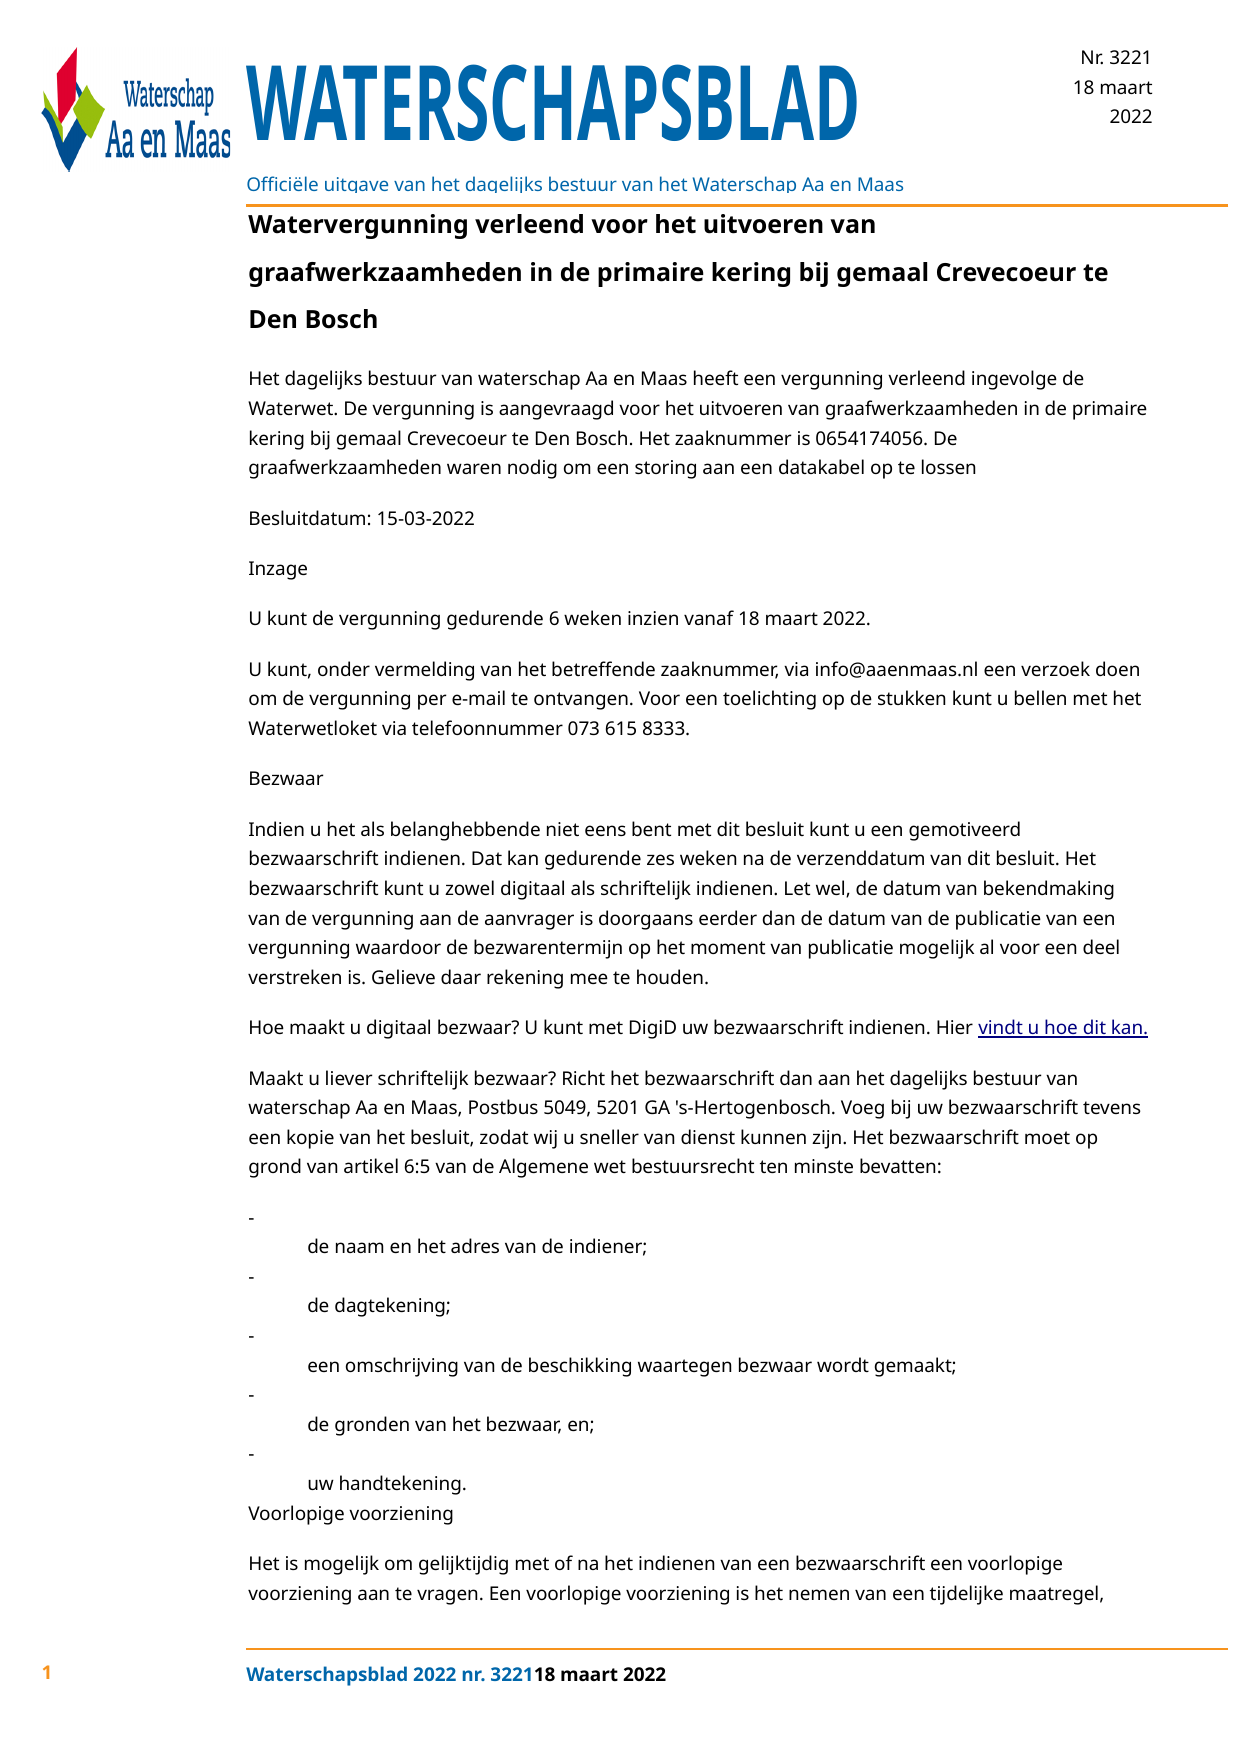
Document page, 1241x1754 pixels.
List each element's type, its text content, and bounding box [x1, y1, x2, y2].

text U kunt, onder vermelding van het betreffende zaaknummer, via info@aaenmaas.nl een verzoek doen om de vergunning per e-mail te ontvangen. Voor een toelichting op de stukken kunt u bellen met het Waterwetloket via telefoonnummer 073 615 8333. [248, 656, 1152, 741]
text Hoe maakt u digitaal bezwaar? U kunt met DigiD uw bezwaarschrift indienen. Hier vindt u hoe dit kan. [248, 1014, 1152, 1040]
list de dagtekening; [248, 1293, 1152, 1318]
text Indien u het als belanghebbende niet eens bent met dit besluit kunt u een gemotiveerd bezwaarschrift indienen. Dat kan gedurende zes weken na de verzenddatum van dit besluit. Het bezwaarschrift kunt u zowel digitaal als schriftelijk indienen. Let wel, de datum van bekendmaking van de vergunning aan de aanvrager is doorgaans eerder dan de datum van de publicatie van een vergunning waardoor de bezwarentermijn op het moment van publicatie mogelijk al voor een deel verstreken is. Gelieve daar rekening mee te houden. [248, 816, 1152, 989]
picture [41, 47, 231, 172]
text Bezwaar [248, 766, 1152, 791]
text Inzage [248, 555, 1152, 581]
text U kunt de vergunning gedurende 6 weken inzien vanaf 18 maart 2022. [248, 606, 1152, 631]
list een omschrijving van de beschikking waartegen bezwaar wordt gemaakt; [248, 1352, 1152, 1377]
text Watervergunning verleend voor het uitvoeren van graafwerkzaamheden in de primaire kering bij gemaal Crevecoeur te Den Bosch [248, 207, 1152, 336]
list de naam en het adres van de indiener; [248, 1233, 1152, 1259]
list de gronden van het bezwaar, en; [248, 1411, 1152, 1437]
text Het dagelijks bestuur van waterschap Aa en Maas heeft een vergunning verleend ingevolge de Waterwet. De vergunning is aangevraagd voor het uitvoeren van graafwerkzaamheden in de primaire kering bij gemaal Crevecoeur te Den Bosch. Het zaaknummer is 0654174056. De graafwerkzaamheden waren nodig om een storing aan een datakabel op te lossen [248, 366, 1152, 480]
text Het is mogelijk om gelijktijdig met of na het indienen van een bezwaarschrift een voorlopige voorziening aan te vragen. Een voorlopige voorziening is het nemen van een tijdelijke maatregel, [248, 1550, 1152, 1605]
list uw handtekening. [248, 1470, 1152, 1496]
text Voorlopige voorziening [248, 1500, 1152, 1525]
text Besluitdatum: 15-03-2022 [248, 505, 1152, 530]
text Maakt u liever schriftelijk bezwaar? Richt het bezwaarschrift dan aan het dagelijks bestuur van waterschap Aa en Maas, Postbus 5049, 5201 GA 's-Hertogenbosch. Voeg bij uw bezwaarschrift tevens een kopie van het besluit, zodat wij u sneller van dienst kunnen zijn. Het bezwaarschrift moet op grond van artikel 6:5 van de Algemene wet bestuursrecht ten minste bevatten: [248, 1065, 1152, 1179]
